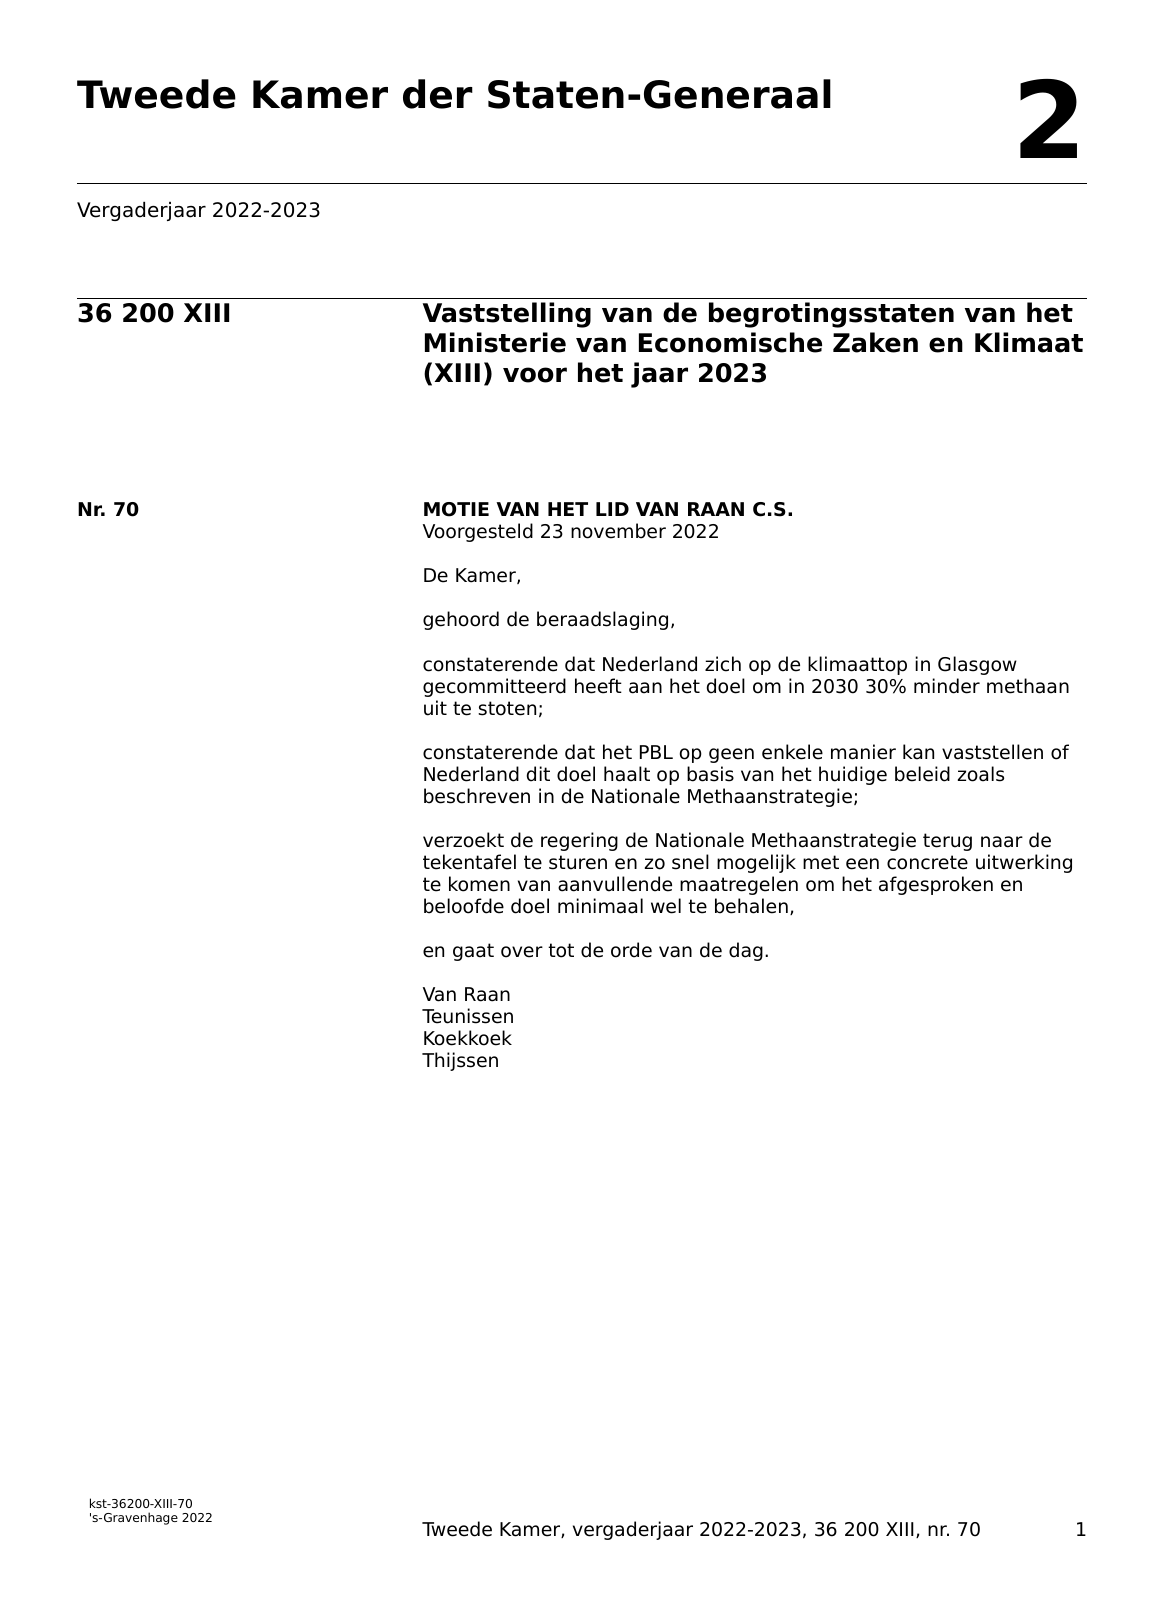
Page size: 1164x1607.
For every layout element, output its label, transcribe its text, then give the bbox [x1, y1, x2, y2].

text Thijssen [422, 1050, 1087, 1072]
text Teunissen [422, 1006, 1087, 1028]
text Koekkoek [422, 1028, 1087, 1050]
text 's-Gravenhage 2022 [88, 1511, 323, 1525]
text Van Raan [422, 984, 1087, 1006]
text gehoord de beraadslaging, [422, 609, 1087, 631]
text De Kamer, [422, 565, 1087, 587]
text constaterende dat het PBL op geen enkele manier kan vaststellen of Nederland dit doel haalt op basis van het huidige beleid zoals beschreven in de Nationale Methaanstrategie; [422, 742, 1087, 808]
text Voorgesteld 23 november 2022 [422, 521, 1087, 543]
subtitle 36 200 XIII Vaststelling van de begrotingsstaten van het Ministerie van Economische Zaken en Klimaat (XIII) voor het jaar 2023 [77, 299, 1087, 388]
text verzoekt de regering de Nationale Methaanstrategie terug naar de tekentafel te sturen en zo snel mogelijk met een concrete uitwerking te komen van aanvullende maatregelen om het afgesproken en beloofde doel minimaal wel te behalen, [422, 830, 1087, 918]
table_header Tweede Kamer der Staten-Generaal [77, 59, 886, 183]
table_cell Vergaderjaar 2022-2023 [77, 184, 1087, 298]
subtitle Nr. 70 MOTIE VAN HET LID VAN RAAN C.S. [77, 499, 1087, 521]
text constaterende dat Nederland zich op de klimaattop in Glasgow gecommitteerd heeft aan het doel om in 2030 30% minder methaan uit te stoten; [422, 653, 1087, 719]
text kst-36200-XIII-70 [88, 1497, 323, 1511]
table_header 2 [886, 59, 1087, 183]
text en gaat over tot de orde van de dag. [422, 940, 1087, 962]
